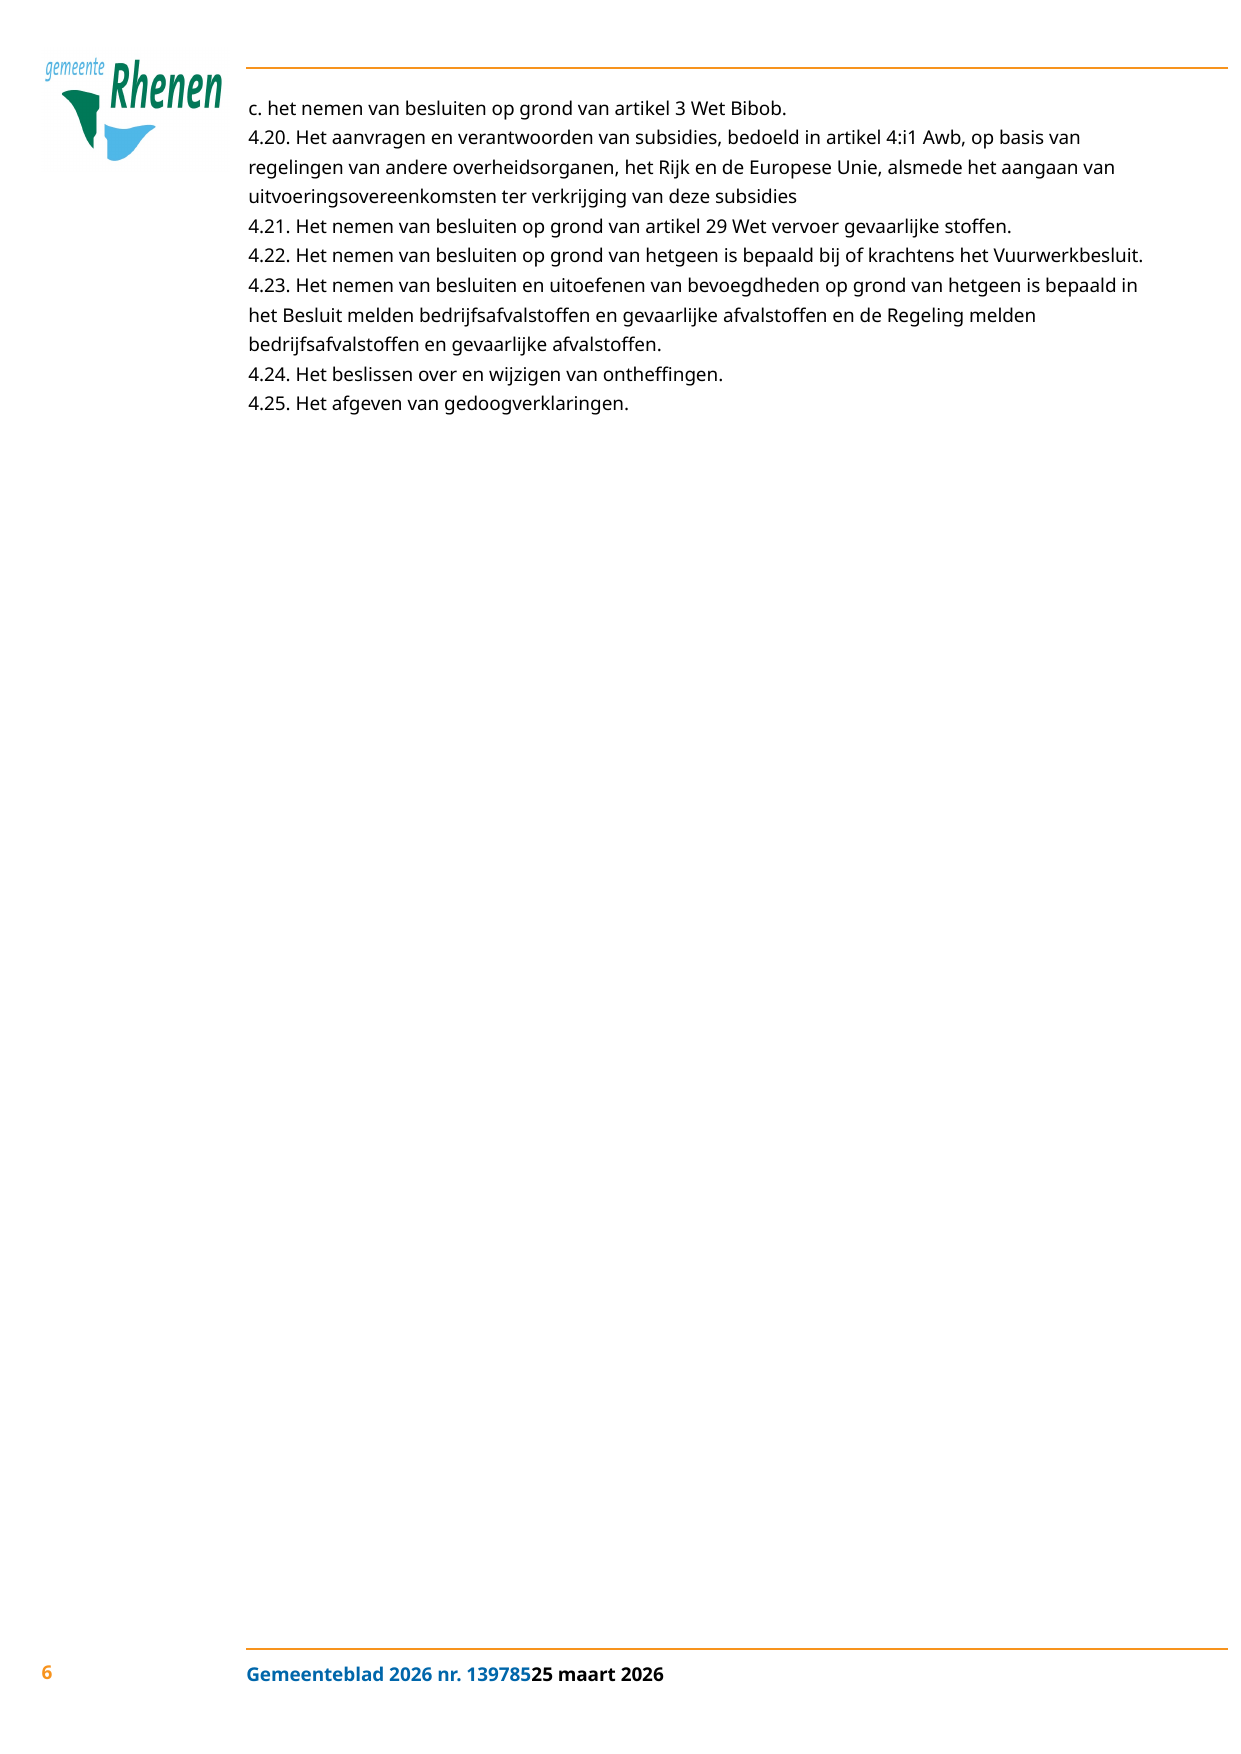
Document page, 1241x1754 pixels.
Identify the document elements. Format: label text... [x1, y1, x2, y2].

text 4.20. Het aanvragen en verantwoorden van subsidies, bedoeld in artikel 4:i1 Awb, op basis van regelingen van andere overheidsorganen, het Rijk en de Europese Unie, alsmede het aangaan van uitvoeringsovereenkomsten ter verkrijging van deze subsidies [248, 124, 1152, 209]
text 4.24. Het beslissen over en wijzigen van ontheffingen. [248, 361, 1152, 387]
picture [41, 47, 231, 172]
text 4.22. Het nemen van besluiten op grond van hetgeen is bepaald bij of krachtens het Vuurwerkbesluit. [248, 243, 1152, 268]
text 4.21. Het nemen van besluiten op grond van artikel 29 Wet vervoer gevaarlijke stoffen. [248, 213, 1152, 239]
text c. het nemen van besluiten op grond van artikel 3 Wet Bibob. [248, 95, 1152, 121]
text 4.23. Het nemen van besluiten en uitoefenen van bevoegdheden op grond van hetgeen is bepaald in het Besluit melden bedrijfsafvalstoffen en gevaarlijke afvalstoffen en de Regeling melden bedrijfsafvalstoffen en gevaarlijke afvalstoffen. [248, 272, 1152, 357]
text 4.25. Het afgeven van gedoogverklaringen. [248, 391, 1152, 416]
